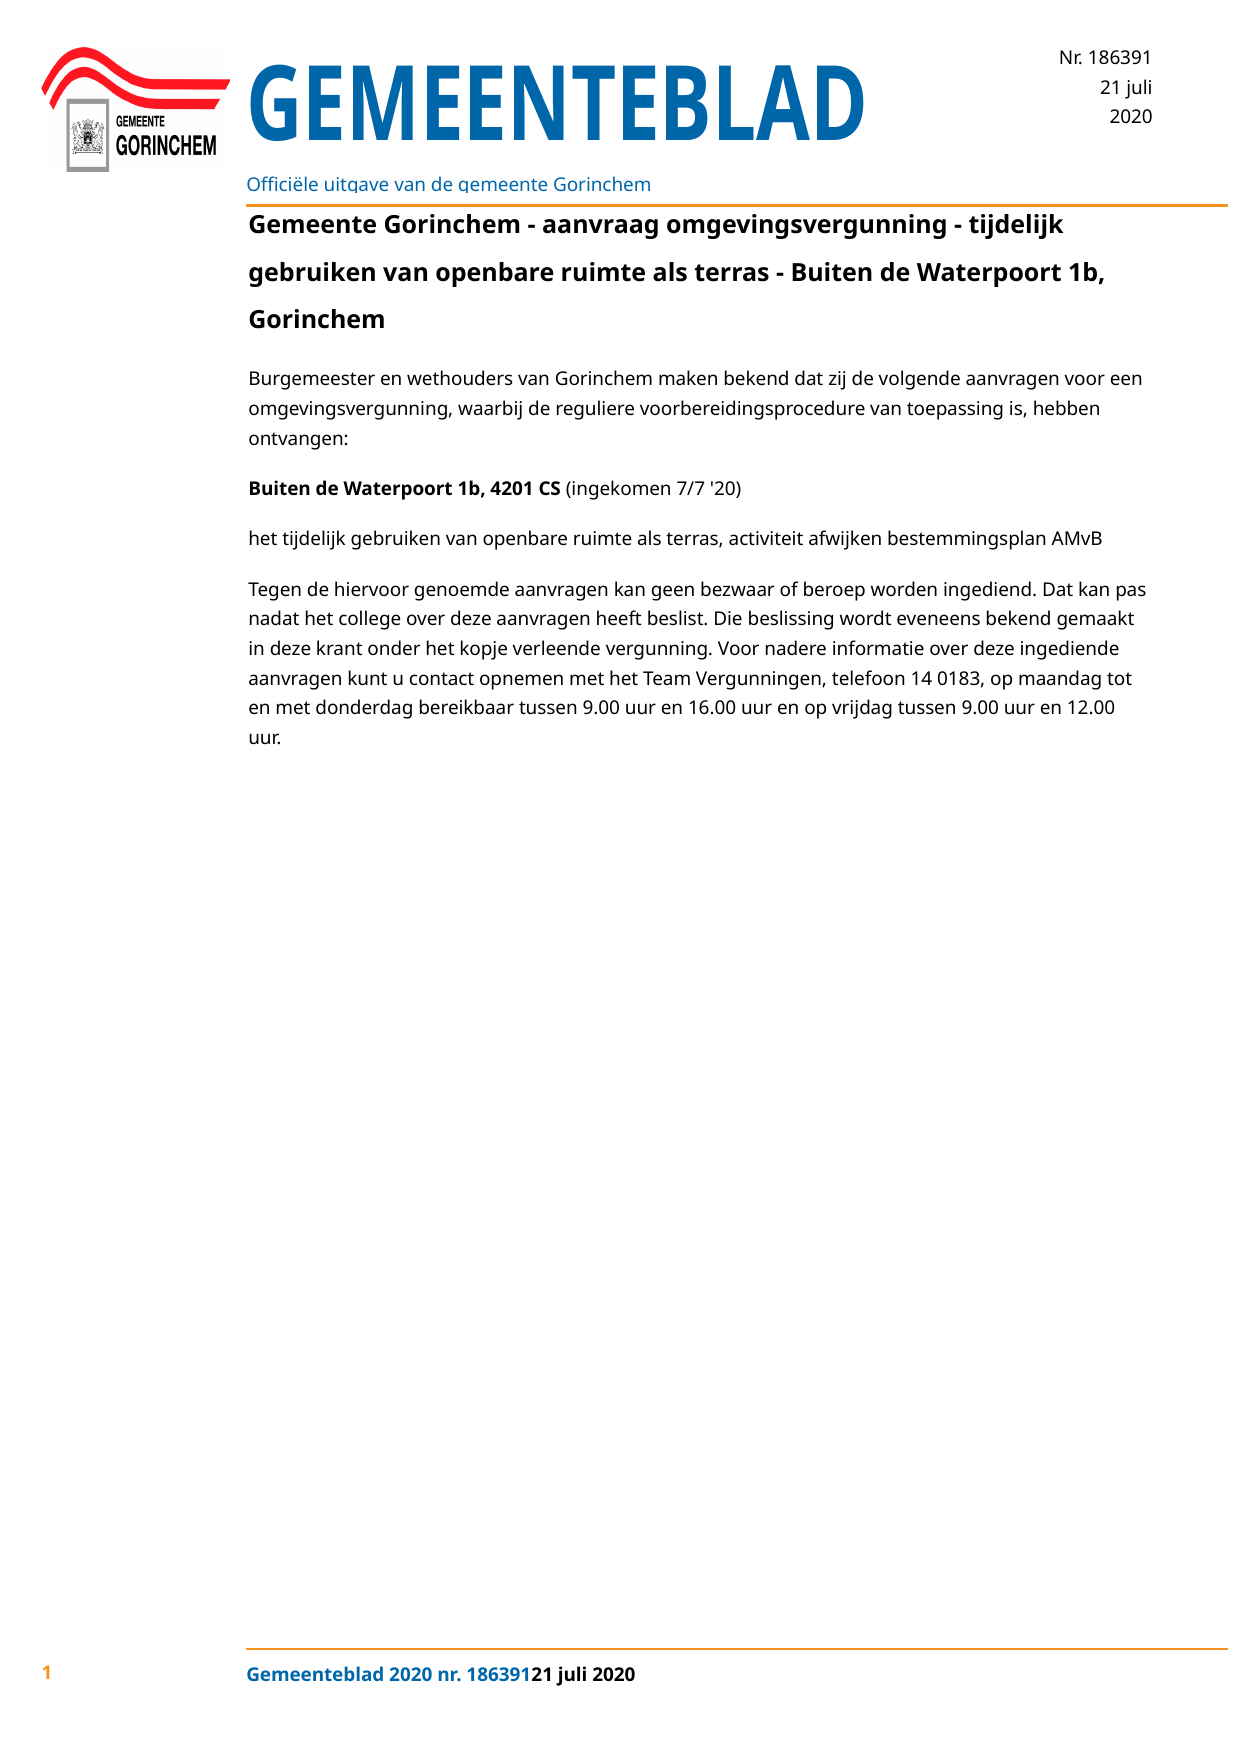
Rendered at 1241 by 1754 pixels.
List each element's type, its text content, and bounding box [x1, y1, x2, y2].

text het tijdelijk gebruiken van openbare ruimte als terras, activiteit afwijken bestemmingsplan AMvB [248, 526, 1152, 551]
text Gemeente Gorinchem - aanvraag omgevingsvergunning - tijdelijk gebruiken van openbare ruimte als terras - Buiten de Waterpoort 1b, Gorinchem [248, 207, 1152, 336]
text Tegen de hiervoor genoemde aanvragen kan geen bezwaar of beroep worden ingediend. Dat kan pas nadat het college over deze aanvragen heeft beslist. Die beslissing wordt eveneens bekend gemaakt in deze krant onder het kopje verleende vergunning. Voor nadere informatie over deze ingediende aanvragen kunt u contact opnemen met het Team Vergunningen, telefoon 14 0183, op maandag tot en met donderdag bereikbaar tussen 9.00 uur en 16.00 uur en op vrijdag tussen 9.00 uur en 12.00 uur. [248, 576, 1152, 749]
text Burgemeester en wethouders van Gorinchem maken bekend dat zij de volgende aanvragen voor een omgevingsvergunning, waarbij de reguliere voorbereidingsprocedure van toepassing is, hebben ontvangen: [248, 366, 1152, 450]
text Buiten de Waterpoort 1b, 4201 CS (ingekomen 7/7 '20) [248, 475, 1152, 501]
picture [41, 47, 231, 172]
